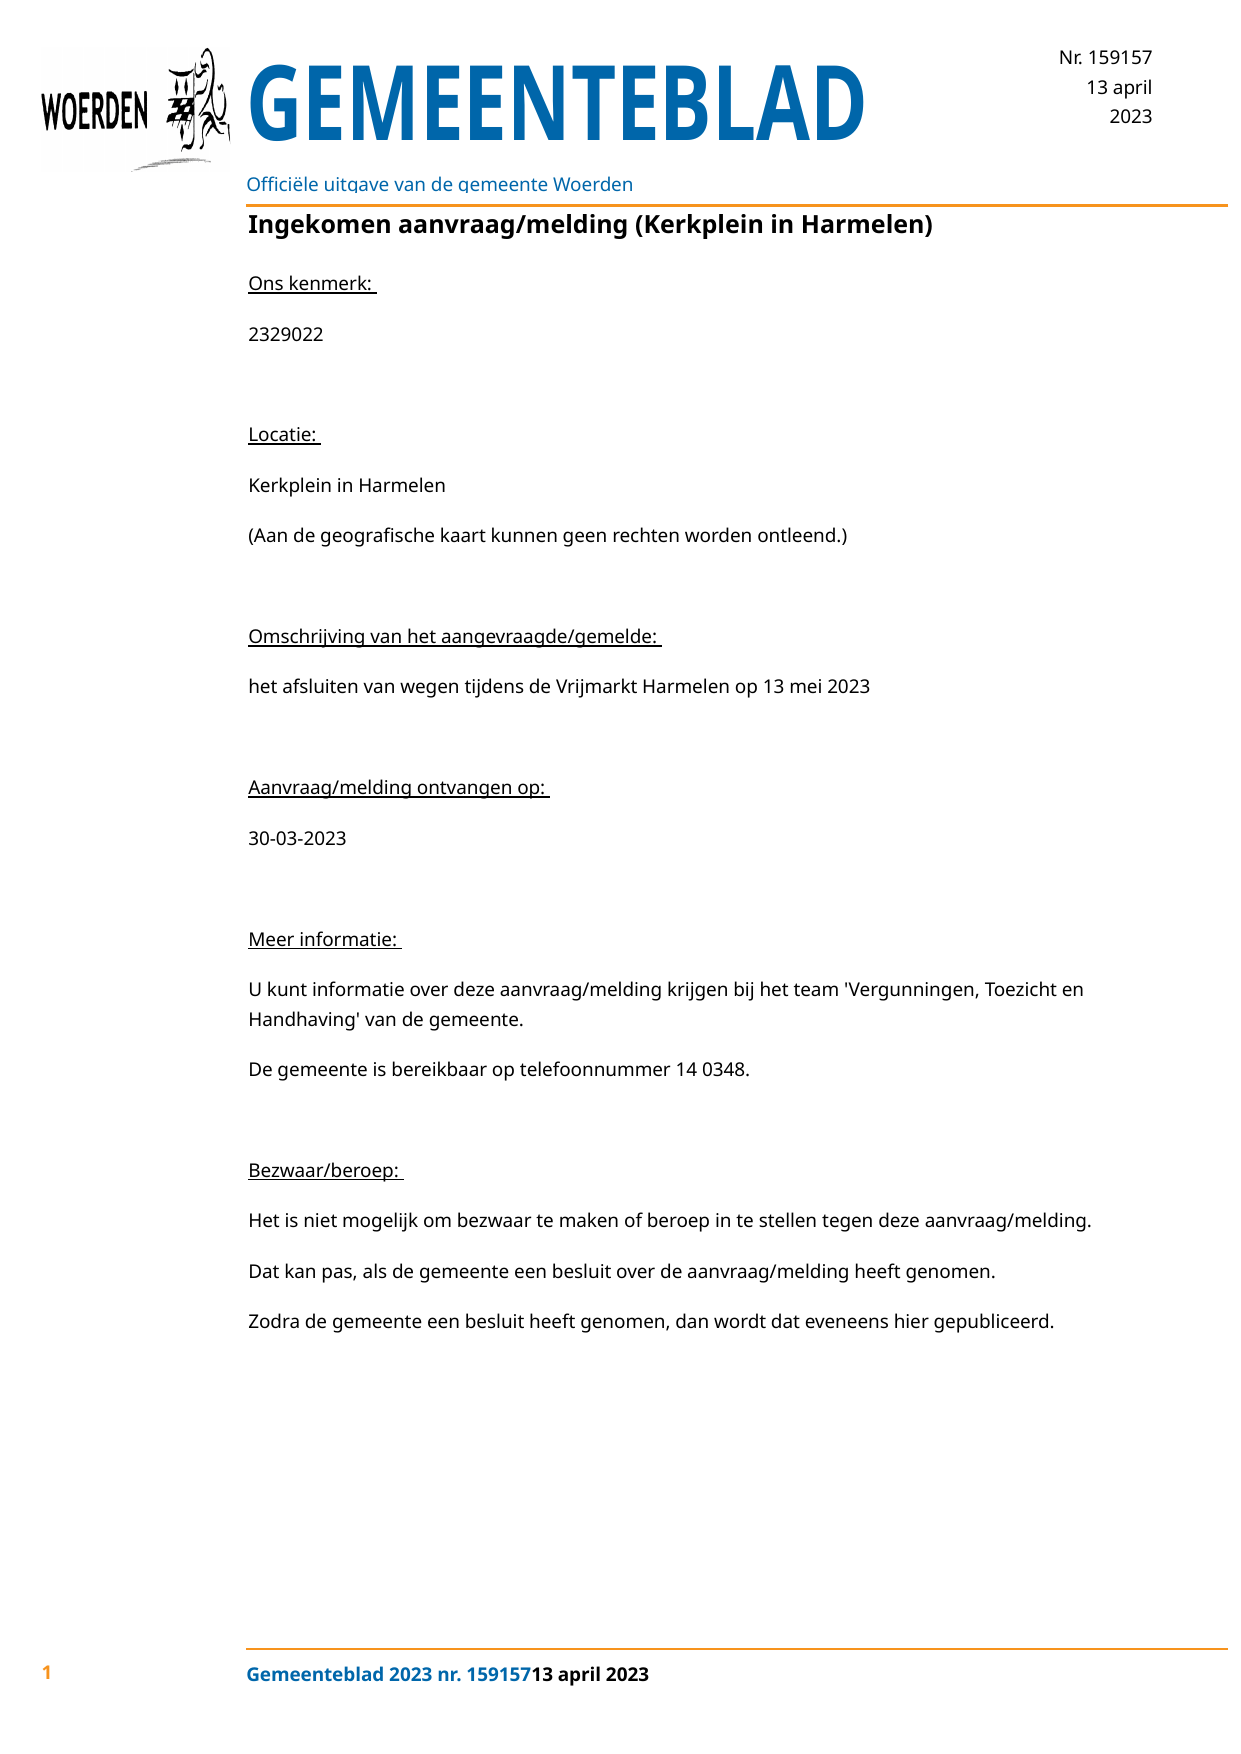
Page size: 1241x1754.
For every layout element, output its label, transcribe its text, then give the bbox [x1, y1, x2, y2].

text 2329022 [248, 321, 1152, 346]
text Aanvraag/melding ontvangen op: [248, 774, 1152, 800]
picture [41, 47, 231, 172]
text De gemeente is bereikbaar op telefoonnummer 14 0348. [248, 1056, 1152, 1082]
text Locatie: [248, 422, 1152, 447]
text Dat kan pas, als de gemeente een besluit over de aanvraag/melding heeft genomen. [248, 1258, 1152, 1283]
text (Aan de geografische kaart kunnen geen rechten worden ontleend.) [248, 522, 1152, 548]
text Ingekomen aanvraag/melding (Kerkplein in Harmelen) [248, 207, 1152, 241]
text U kunt informatie over deze aanvraag/melding krijgen bij het team 'Vergunningen, Toezicht en Handhaving' van de gemeente. [248, 976, 1152, 1031]
text Kerkplein in Harmelen [248, 472, 1152, 498]
text 30-03-2023 [248, 825, 1152, 851]
text Ons kenmerk: [248, 270, 1152, 296]
text Bezwaar/beroep: [248, 1157, 1152, 1183]
text het afsluiten van wegen tijdens de Vrijmarkt Harmelen op 13 mei 2023 [248, 674, 1152, 699]
text Omschrijving van het aangevraagde/gemelde: [248, 623, 1152, 649]
text Zodra de gemeente een besluit heeft genomen, dan wordt dat eveneens hier gepubliceerd. [248, 1308, 1152, 1334]
text Het is niet mogelijk om bezwaar te maken of beroep in te stellen tegen deze aanvraag/melding. [248, 1207, 1152, 1233]
text Meer informatie: [248, 926, 1152, 951]
